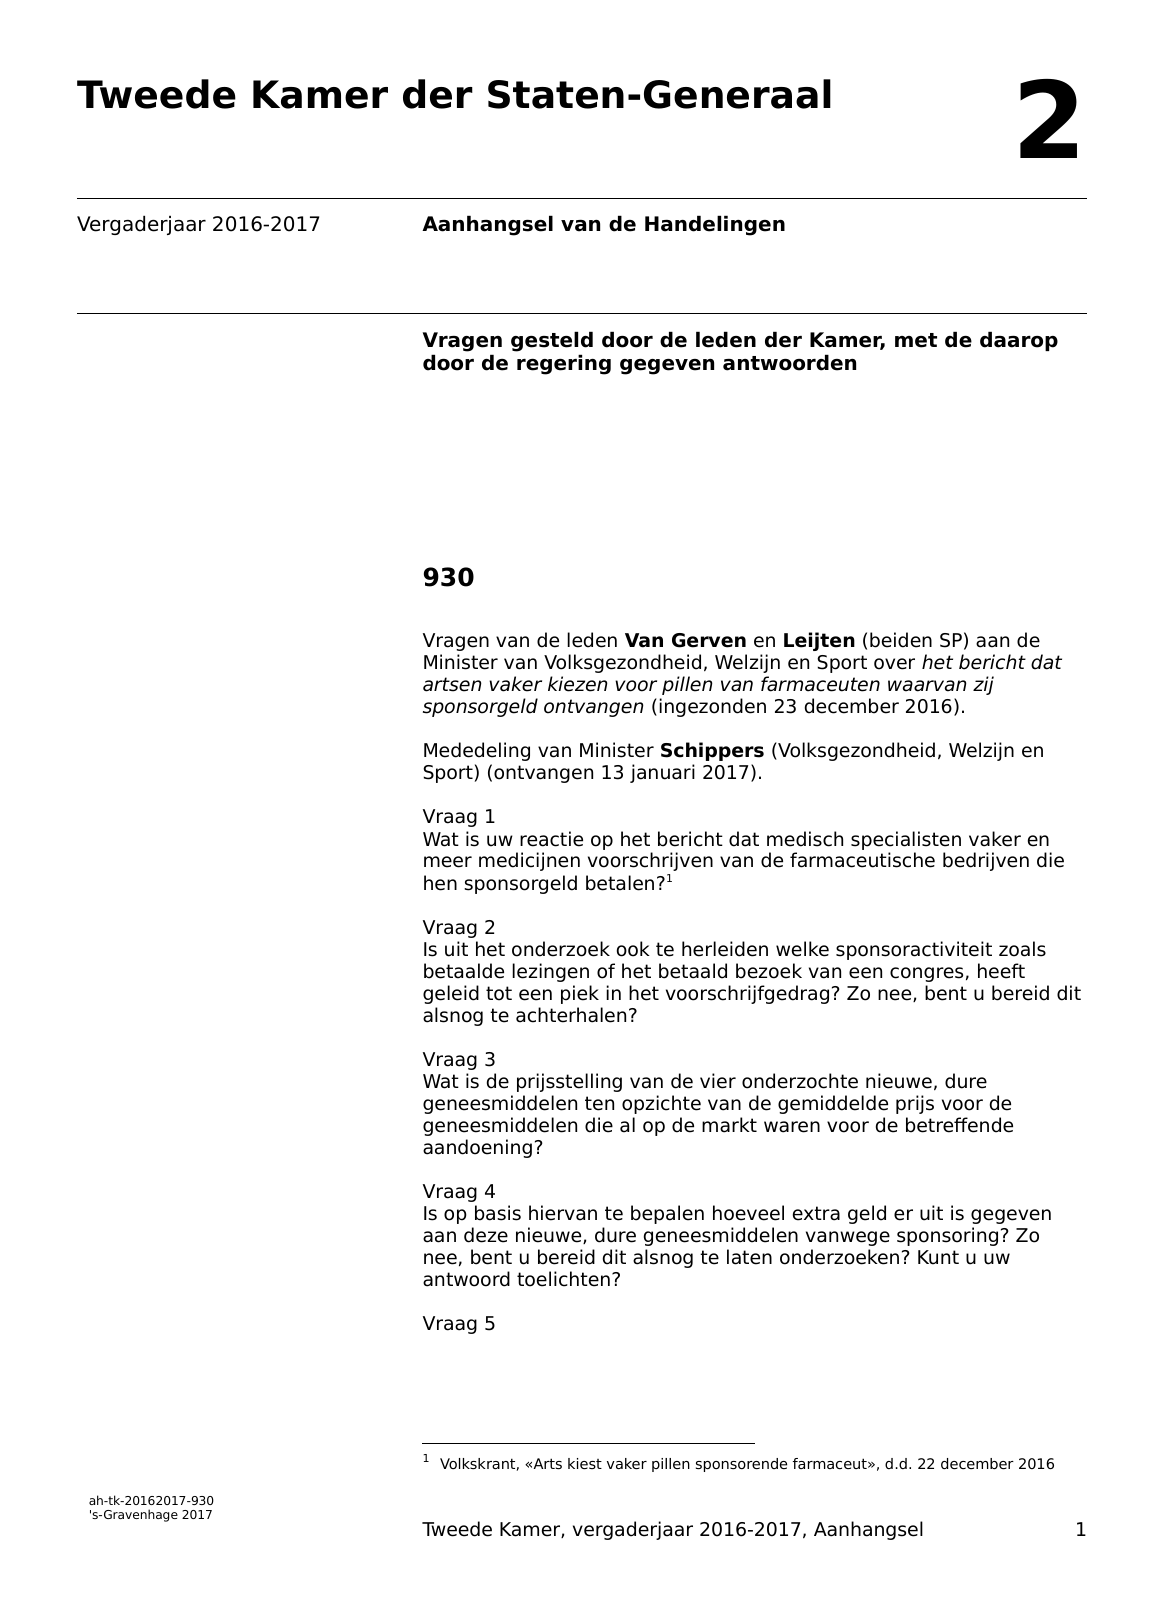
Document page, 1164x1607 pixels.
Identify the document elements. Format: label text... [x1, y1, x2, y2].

text Vraag 3 [422, 1049, 1087, 1071]
text Is uit het onderzoek ook te herleiden welke sponsoractiviteit zoals betaalde lezingen of het betaald bezoek van een congres, heeft geleid tot een piek in het voorschrijfgedrag? Zo nee, bent u bereid dit alsnog te achterhalen? [422, 938, 1087, 1026]
table_cell Vragen gesteld door de leden der Kamer, met de daarop door de regering gegeven antwoorden [422, 314, 1087, 375]
text Vraag 5 [422, 1313, 1087, 1335]
text Vraag 1 [422, 806, 1087, 828]
text Vragen van de leden Van Gerven en Leijten (beiden SP) aan de Minister van Volksgezondheid, Welzijn en Sport over het bericht dat artsen vaker kiezen voor pillen van farmaceuten waarvan zij sponsorgeld ontvangen (ingezonden 23 december 2016). [422, 630, 1087, 718]
text Mededeling van Minister Schippers (Volksgezondheid, Welzijn en Sport) (ontvangen 13 januari 2017). [422, 740, 1087, 784]
table_cell [77, 314, 422, 375]
text Wat is uw reactie op het bericht dat medisch specialisten vaker en meer medicijnen voorschrijven van de farmaceutische bedrijven die hen sponsorgeld betalen? [422, 828, 1087, 894]
table_cell Aanhangsel van de Handelingen [422, 199, 1087, 313]
table_cell Vergaderjaar 2016-2017 [77, 199, 422, 313]
text Wat is de prijsstelling van de vier onderzochte nieuwe, dure geneesmiddelen ten opzichte van de gemiddelde prijs voor de geneesmiddelen die al op de markt waren voor de betreffende aandoening? [422, 1071, 1087, 1158]
text 's-Gravenhage 2017 [88, 1508, 323, 1522]
text 930 [422, 563, 1087, 592]
text Vraag 4 [422, 1181, 1087, 1203]
text Is op basis hiervan te bepalen hoeveel extra geld er uit is gegeven aan deze nieuwe, dure geneesmiddelen vanwege sponsoring? Zo nee, bent u bereid dit alsnog te laten onderzoeken? Kunt u uw antwoord toelichten? [422, 1203, 1087, 1291]
text Volkskrant, «Arts kiest vaker pillen sponsorende farmaceut», d.d. 22 december 2016 [422, 1452, 1087, 1474]
text Vraag 2 [422, 917, 1087, 938]
table_header Tweede Kamer der Staten-Generaal [77, 59, 886, 198]
table_header 2 [886, 59, 1087, 198]
text ah-tk-20162017-930 [88, 1494, 323, 1508]
